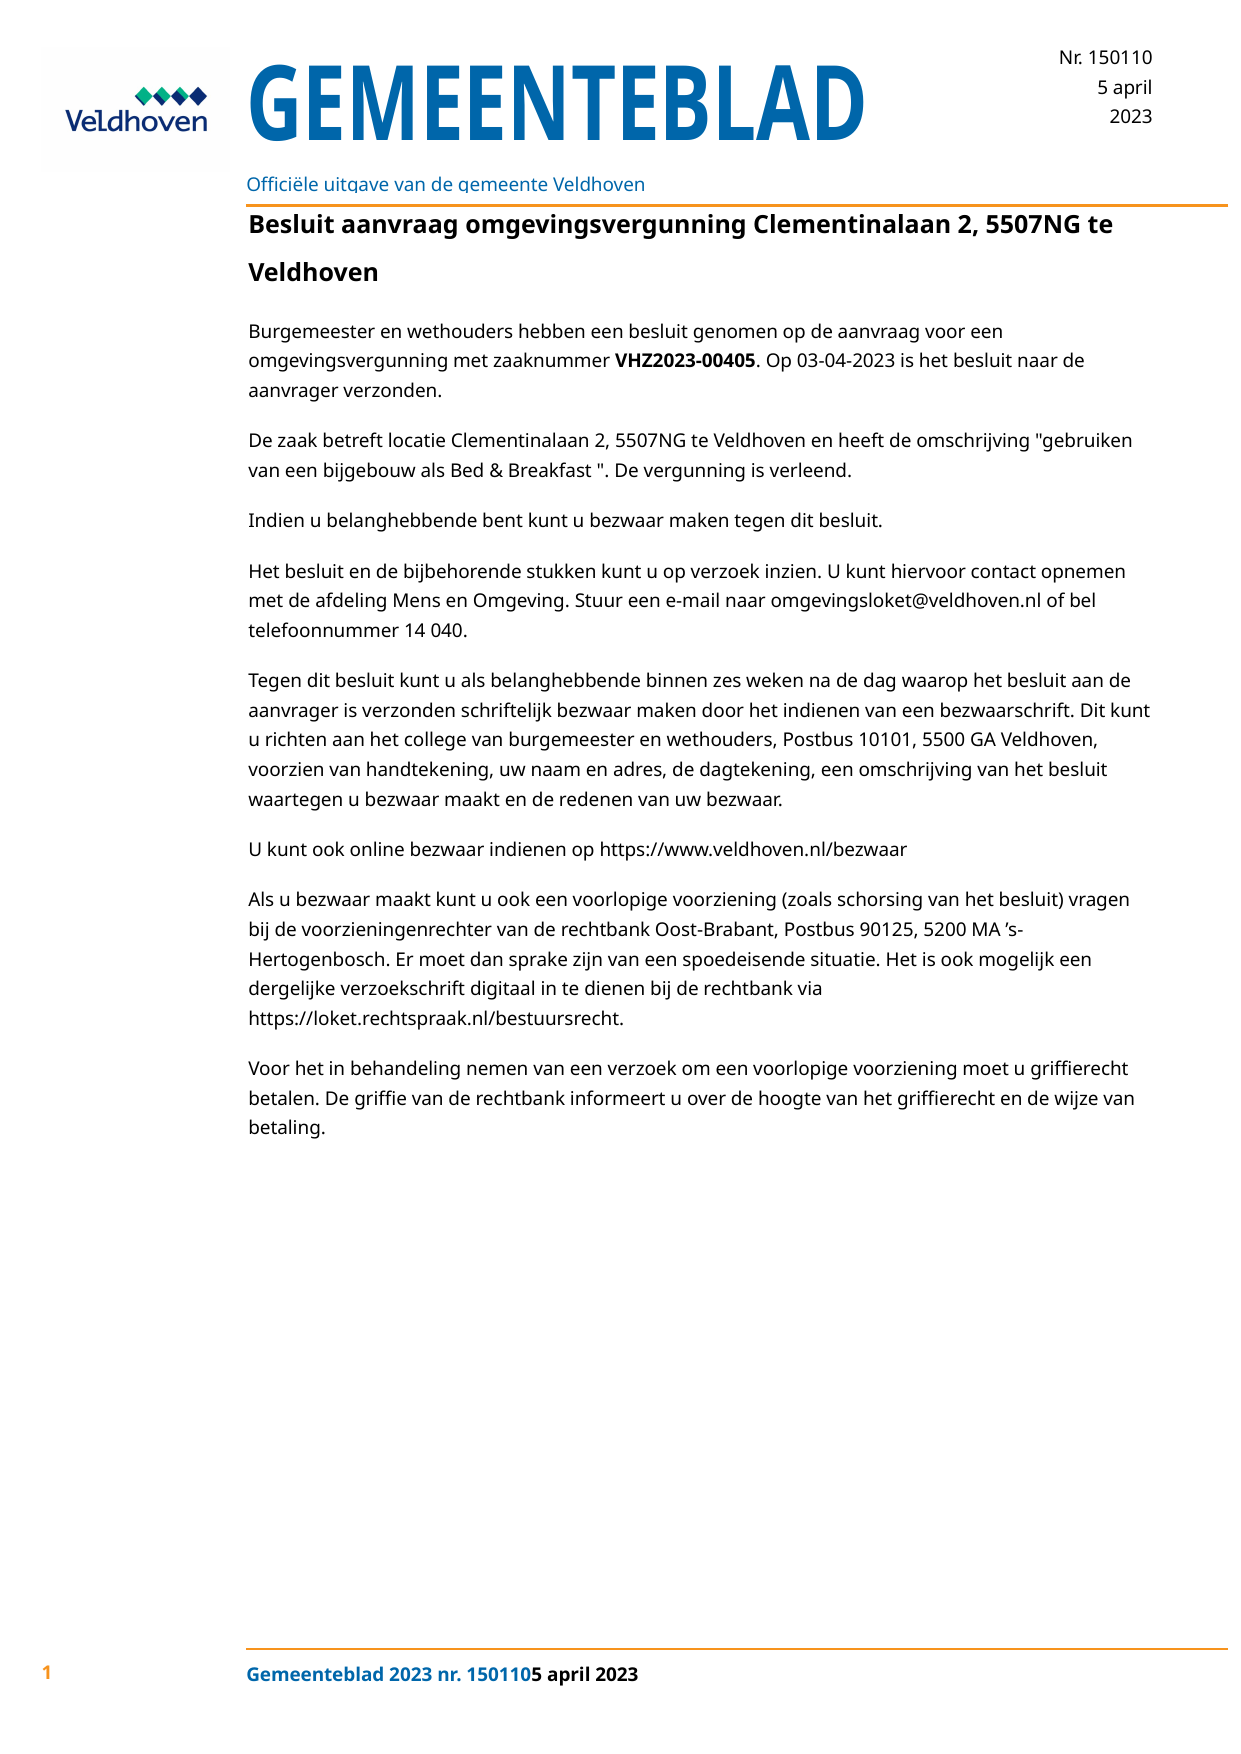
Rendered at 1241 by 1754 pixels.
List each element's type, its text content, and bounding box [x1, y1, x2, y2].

text De zaak betreft locatie Clementinalaan 2, 5507NG te Veldhoven en heeft de omschrijving "gebruiken van een bijgebouw als Bed & Breakfast ". De vergunning is verleend. [248, 427, 1152, 483]
text Voor het in behandeling nemen van een verzoek om een voorlopige voorziening moet u griffierecht betalen. De griffie van de rechtbank informeert u over de hoogte van het griffierecht en de wijze van betaling. [248, 1055, 1152, 1140]
text Besluit aanvraag omgevingsvergunning Clementinalaan 2, 5507NG te Veldhoven [248, 207, 1152, 288]
text Tegen dit besluit kunt u als belanghebbende binnen zes weken na de dag waarop het besluit aan de aanvrager is verzonden schriftelijk bezwaar maken door het indienen van een bezwaarschrift. Dit kunt u richten aan het college van burgemeester en wethouders, Postbus 10101, 5500 GA Veldhoven, voorzien van handtekening, uw naam en adres, de dagtekening, een omschrijving van het besluit waartegen u bezwaar maakt en de redenen van uw bezwaar. [248, 667, 1152, 812]
text Als u bezwaar maakt kunt u ook een voorlopige voorziening (zoals schorsing van het besluit) vragen bij de voorzieningenrechter van de rechtbank Oost-Brabant, Postbus 90125, 5200 MA ’s-Hertogenbosch. Er moet dan sprake zijn van een spoedeisende situatie. Het is ook mogelijk een dergelijke verzoekschrift digitaal in te dienen bij de rechtbank via https://loket.rechtspraak.nl/bestuursrecht. [248, 887, 1152, 1031]
text Indien u belanghebbende bent kunt u bezwaar maken tegen dit besluit. [248, 507, 1152, 533]
text Het besluit en de bijbehorende stukken kunt u op verzoek inzien. U kunt hiervoor contact opnemen met de afdeling Mens en Omgeving. Stuur een e-mail naar omgevingsloket@veldhoven.nl of bel telefoonnummer 14 040. [248, 558, 1152, 643]
text U kunt ook online bezwaar indienen op https://www.veldhoven.nl/bezwaar [248, 836, 1152, 862]
picture [41, 47, 231, 172]
text Burgemeester en wethouders hebben een besluit genomen op de aanvraag voor een omgevingsvergunning met zaaknummer VHZ2023-00405. Op 03-04-2023 is het besluit naar de aanvrager verzonden. [248, 318, 1152, 403]
